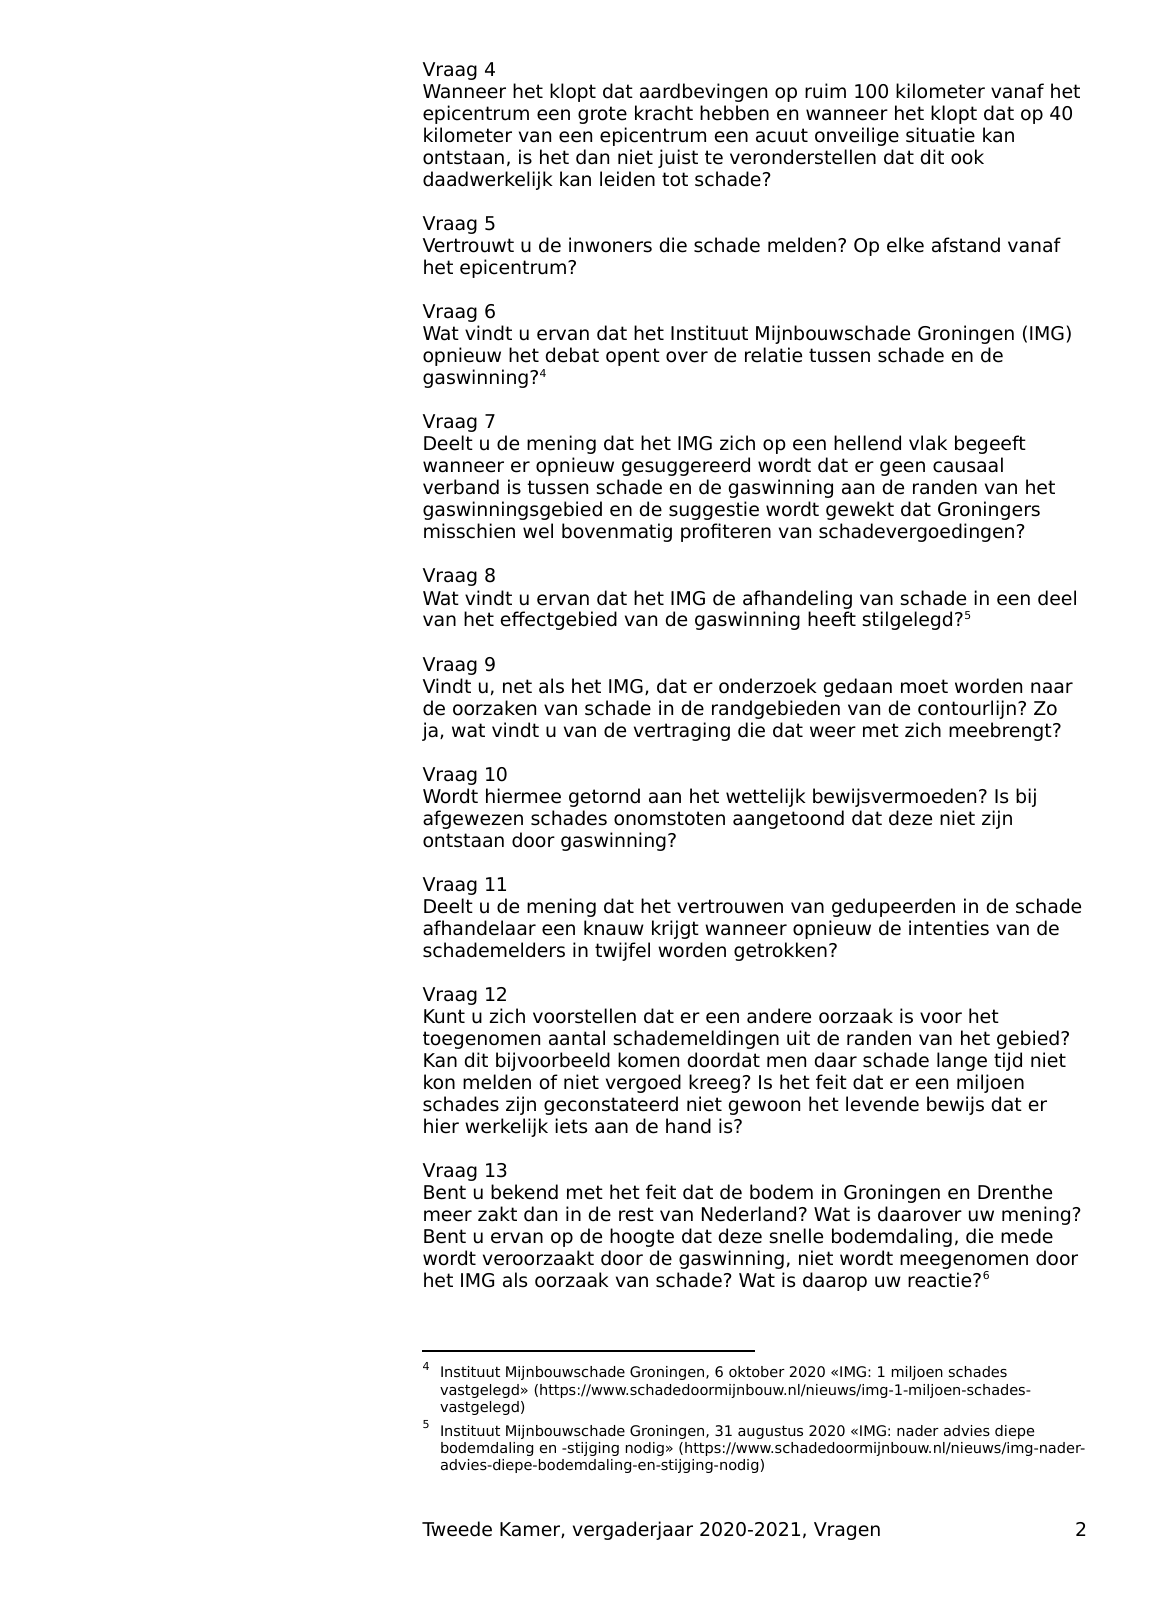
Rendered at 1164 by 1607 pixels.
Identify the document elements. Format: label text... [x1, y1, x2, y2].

text Kunt u zich voorstellen dat er een andere oorzaak is voor het toegenomen aantal schademeldingen uit de randen van het gebied? Kan dit bijvoorbeeld komen doordat men daar schade lange tijd niet kon melden of niet vergoed kreeg? Is het feit dat er een miljoen schades zijn geconstateerd niet gewoon het levende bewijs dat er hier werkelijk iets aan de hand is? [422, 1006, 1087, 1138]
text Instituut Mijnbouwschade Groningen, 31 augustus 2020 «IMG: nader advies diepe bodemdaling en -stijging nodig» (https://www.schadedoormijnbouw.nl/nieuws/img-nader-advies-diepe-bodemdaling-en-stijging-nodig) [422, 1418, 1087, 1474]
text Vraag 9 [422, 653, 1087, 676]
text Wordt hiermee getornd aan het wettelijk bewijsvermoeden? Is bij afgewezen schades onomstoten aangetoond dat deze niet zijn ontstaan door gaswinning? [422, 786, 1087, 852]
text Vraag 12 [422, 984, 1087, 1006]
text Vraag 7 [422, 411, 1087, 433]
text Instituut Mijnbouwschade Groningen, 6 oktober 2020 «IMG: 1 miljoen schades vastgelegd» (https://www.schadedoormijnbouw.nl/nieuws/img-1-miljoen-schades-vastgelegd) [422, 1360, 1087, 1416]
text Wat vindt u ervan dat het Instituut Mijnbouwschade Groningen (IMG) opnieuw het debat opent over de relatie tussen schade en de gaswinning? [422, 323, 1087, 389]
text Deelt u de mening dat het IMG zich op een hellend vlak begeeft wanneer er opnieuw gesuggereerd wordt dat er geen causaal verband is tussen schade en de gaswinning aan de randen van het gaswinningsgebied en de suggestie wordt gewekt dat Groningers misschien wel bovenmatig profiteren van schadevergoedingen? [422, 433, 1087, 543]
text Vraag 5 [422, 213, 1087, 235]
text Vraag 10 [422, 764, 1087, 786]
text Bent u bekend met het feit dat de bodem in Groningen en Drenthe meer zakt dan in de rest van Nederland? Wat is daarover uw mening? Bent u ervan op de hoogte dat deze snelle bodemdaling, die mede wordt veroorzaakt door de gaswinning, niet wordt meegenomen door het IMG als oorzaak van schade? Wat is daarop uw reactie? [422, 1182, 1087, 1292]
text Vraag 4 [422, 59, 1087, 81]
text Vraag 11 [422, 874, 1087, 896]
text Vraag 13 [422, 1160, 1087, 1182]
text Vraag 6 [422, 301, 1087, 323]
text Vindt u, net als het IMG, dat er onderzoek gedaan moet worden naar de oorzaken van schade in de randgebieden van de contourlijn? Zo ja, wat vindt u van de vertraging die dat weer met zich meebrengt? [422, 676, 1087, 741]
text Wanneer het klopt dat aardbevingen op ruim 100 kilometer vanaf het epicentrum een grote kracht hebben en wanneer het klopt dat op 40 kilometer van een epicentrum een acuut onveilige situatie kan ontstaan, is het dan niet juist te veronderstellen dat dit ook daadwerkelijk kan leiden tot schade? [422, 81, 1087, 191]
text Wat vindt u ervan dat het IMG de afhandeling van schade in een deel van het effectgebied van de gaswinning heeft stilgelegd? [422, 587, 1087, 631]
text Vraag 8 [422, 565, 1087, 587]
text Deelt u de mening dat het vertrouwen van gedupeerden in de schade afhandelaar een knauw krijgt wanneer opnieuw de intenties van de schademelders in twijfel worden getrokken? [422, 896, 1087, 962]
text Vertrouwt u de inwoners die schade melden? Op elke afstand vanaf het epicentrum? [422, 235, 1087, 279]
